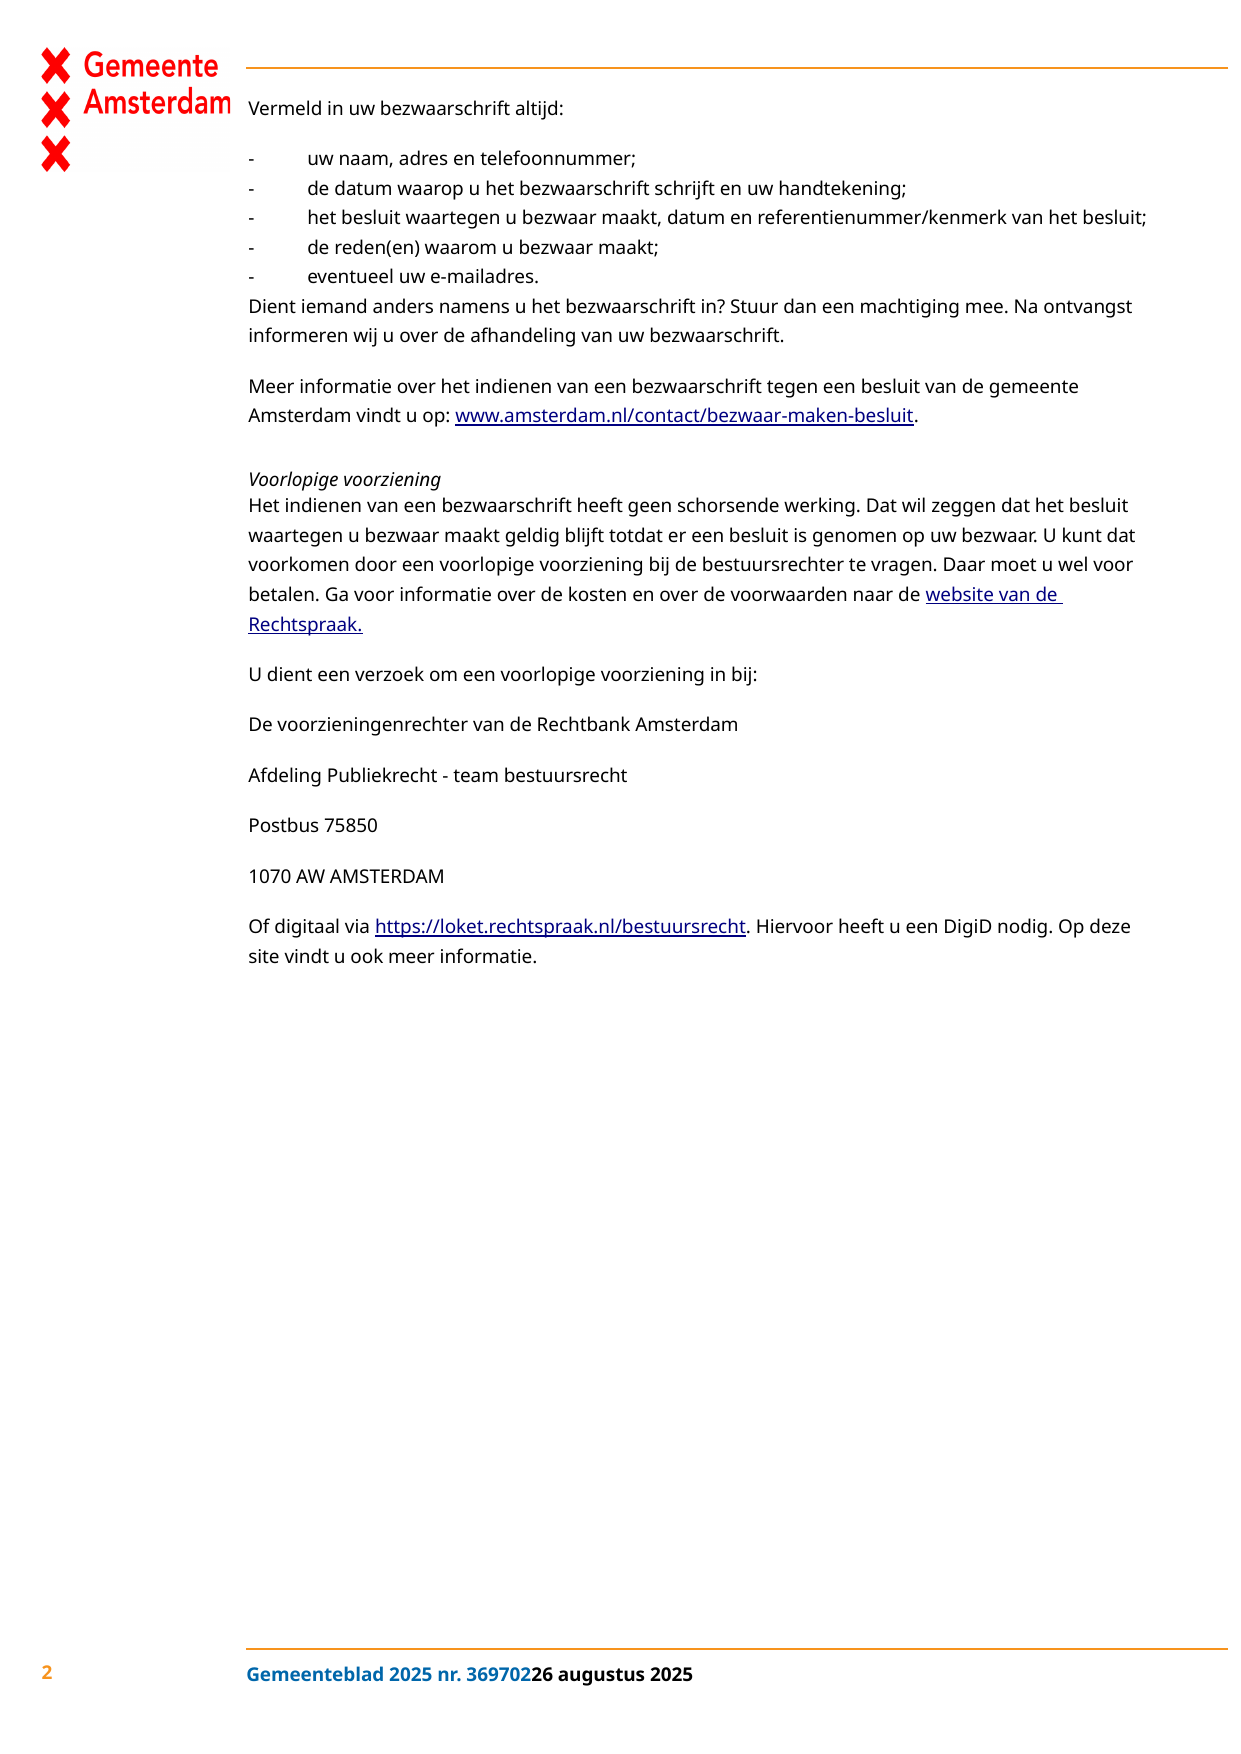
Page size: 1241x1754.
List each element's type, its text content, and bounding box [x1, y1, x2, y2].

text Dient iemand anders namens u het bezwaarschrift in? Stuur dan een machtiging mee. Na ontvangst informeren wij u over de afhandeling van uw bezwaarschrift. [248, 293, 1152, 348]
list uw naam, adres en telefoonnummer; [248, 145, 1152, 171]
list de reden(en) waarom u bezwaar maakt; [248, 234, 1152, 260]
text De voorzieningenrechter van de Rechtbank Amsterdam [248, 712, 1152, 737]
picture [41, 47, 231, 172]
list de datum waarop u het bezwaarschrift schrijft en uw handtekening; [248, 175, 1152, 201]
text Meer informatie over het indienen van een bezwaarschrift tegen een besluit van de gemeente Amsterdam vindt u op: www.amsterdam.nl/contact/bezwaar-maken-besluit. [248, 373, 1152, 428]
text 1070 AW AMSTERDAM [248, 863, 1152, 888]
list het besluit waartegen u bezwaar maakt, datum en referentienummer/kenmerk van het besluit; [248, 204, 1152, 230]
text U dient een verzoek om een voorlopige voorziening in bij: [248, 661, 1152, 687]
text Het indienen van een bezwaarschrift heeft geen schorsende werking. Dat wil zeggen dat het besluit waartegen u bezwaar maakt geldig blijft totdat er een besluit is genomen op uw bezwaar. U kunt dat voorkomen door een voorlopige voorziening bij de bestuursrechter te vragen. Daar moet u wel voor betalen. Ga voor informatie over de kosten en over de voorwaarden naar de website van de Rechtspraak. [248, 492, 1152, 636]
text Of digitaal via https://loket.rechtspraak.nl/bestuursrecht. Hiervoor heeft u een DigiD nodig. Op deze site vindt u ook meer informatie. [248, 913, 1152, 968]
text Postbus 75850 [248, 812, 1152, 838]
text Voorlopige voorziening [248, 467, 1152, 492]
text Afdeling Publiekrecht - team bestuursrecht [248, 762, 1152, 788]
list eventueel uw e-mailadres. [248, 263, 1152, 289]
text Vermeld in uw bezwaarschrift altijd: [248, 95, 1152, 121]
